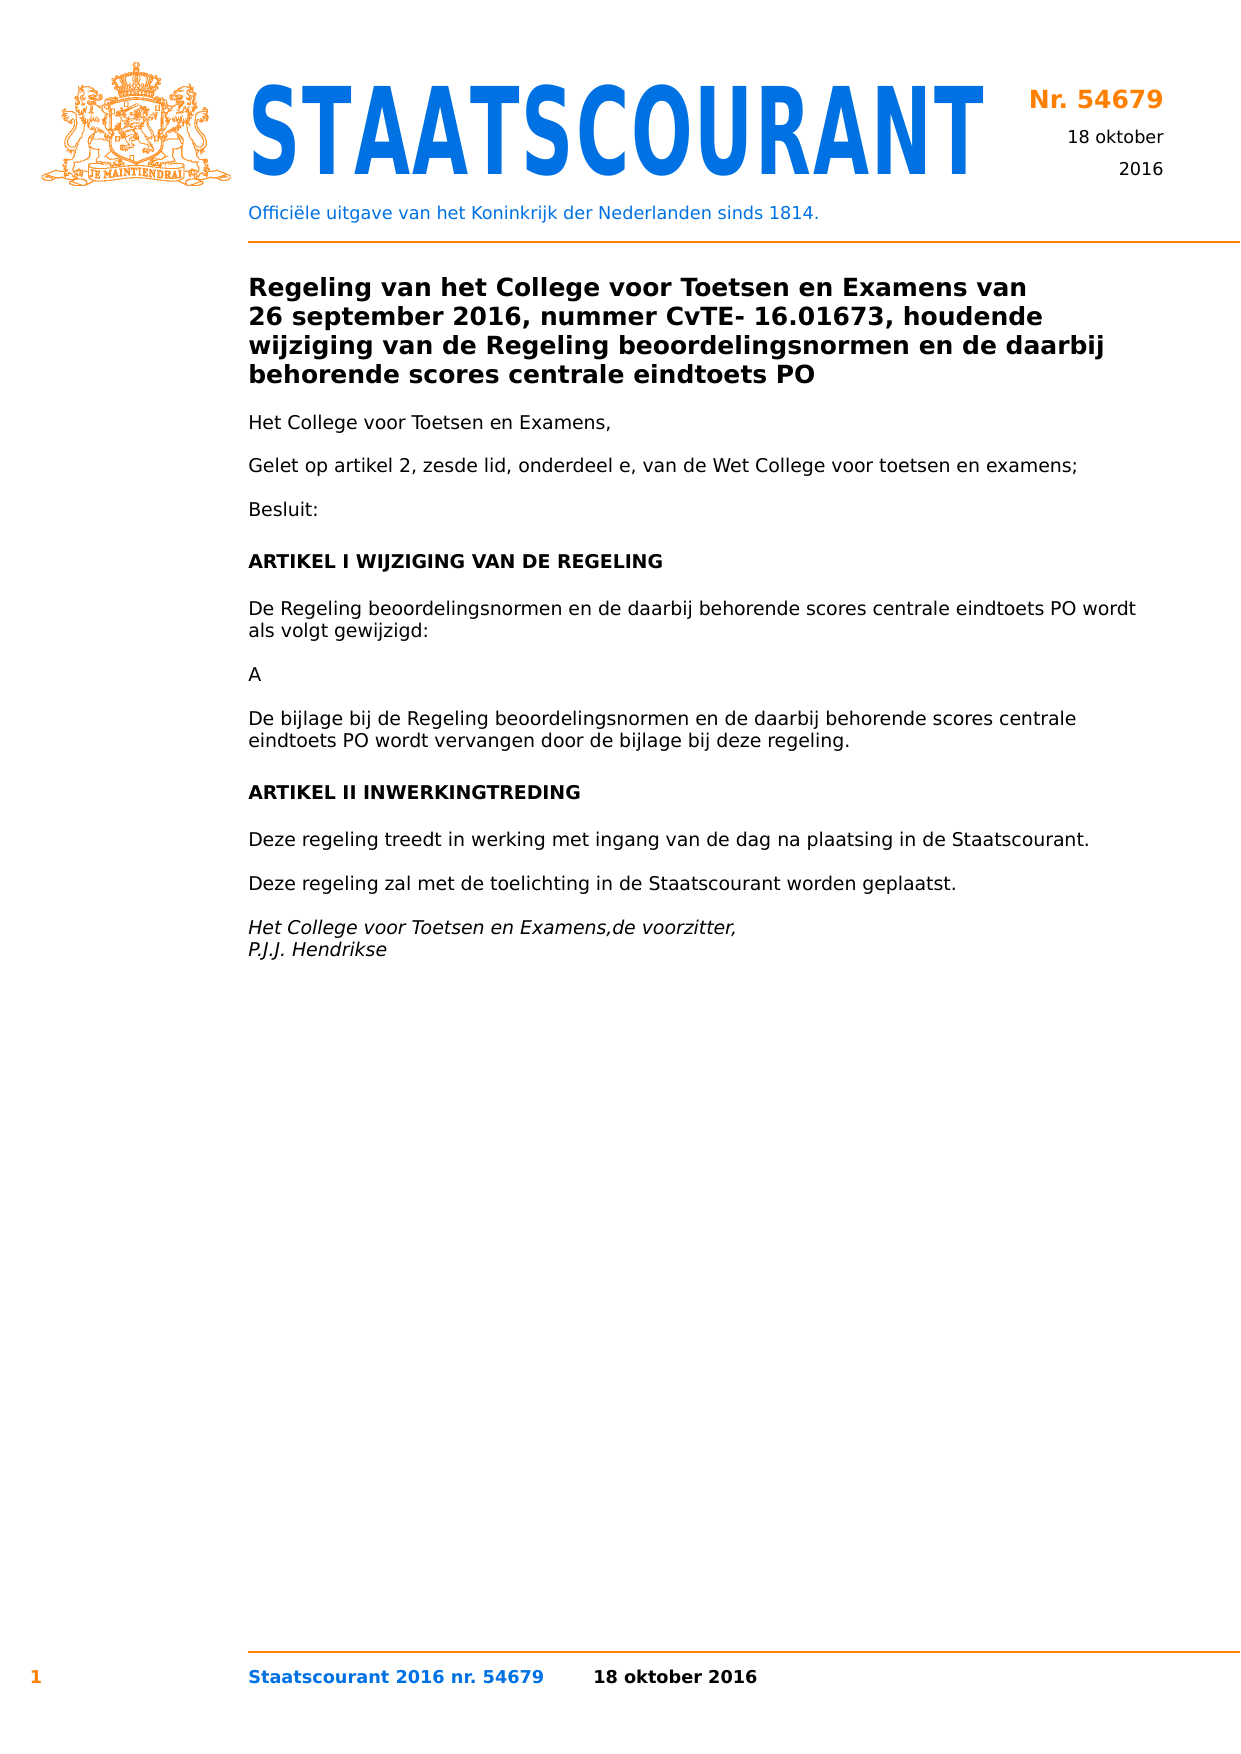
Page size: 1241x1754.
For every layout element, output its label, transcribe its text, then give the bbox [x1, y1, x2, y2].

text Gelet op artikel 2, zesde lid, onderdeel e, van de Wet College voor toetsen en examens; [248, 455, 1163, 477]
text Besluit: [248, 499, 1163, 521]
table_header Nr. 54679 [998, 62, 1240, 121]
table_header [25, 62, 248, 241]
text A [248, 664, 1163, 686]
text Deze regeling treedt in werking met ingang van de dag na plaatsing in de Staatscourant. [248, 829, 1163, 851]
subtitle ARTIKEL I WIJZIGING VAN DE REGELING [248, 551, 1163, 573]
table_cell 18 oktober [998, 121, 1240, 153]
picture [41, 62, 231, 186]
text Het College voor Toetsen en Examens,de voorzitter, P.J.J. Hendrikse [248, 917, 1163, 961]
subtitle Regeling van het College voor Toetsen en Examens van 26 september 2016, nummer CvTE- 16.01673, houdende wijziging van de Regeling beoordelingsnormen en de daarbij behorende scores centrale eindtoets PO [248, 273, 1163, 390]
table_cell Officiële uitgave van het Koninkrijk der Nederlanden sinds 1814. [248, 203, 1240, 241]
text Het College voor Toetsen en Examens, [248, 412, 1163, 433]
table_header STAATSCOURANT [248, 62, 998, 203]
text De bijlage bij de Regeling beoordelingsnormen en de daarbij behorende scores centrale eindtoets PO wordt vervangen door de bijlage bij deze regeling. [248, 708, 1163, 752]
text Deze regeling zal met de toelichting in de Staatscourant worden geplaatst. [248, 873, 1163, 895]
table_cell 2016 [998, 153, 1240, 203]
text De Regeling beoordelingsnormen en de daarbij behorende scores centrale eindtoets PO wordt als volgt gewijzigd: [248, 598, 1163, 642]
subtitle ARTIKEL II INWERKINGTREDING [248, 782, 1163, 804]
